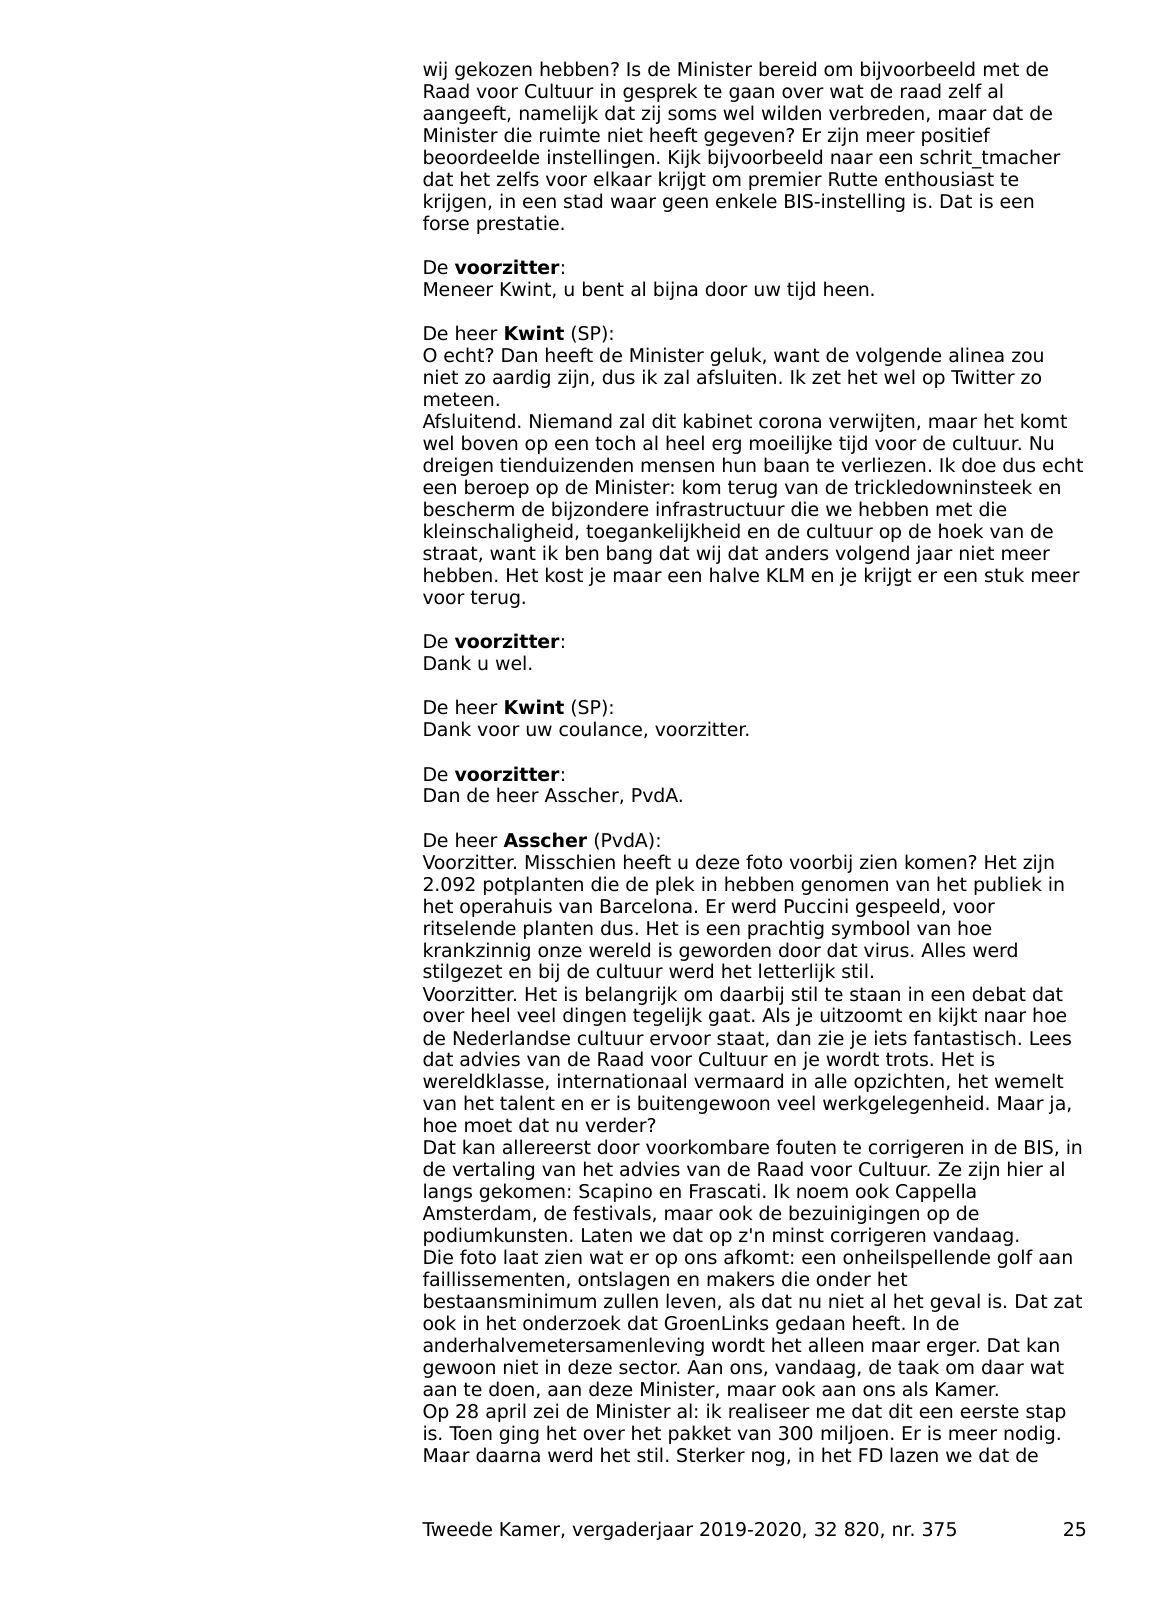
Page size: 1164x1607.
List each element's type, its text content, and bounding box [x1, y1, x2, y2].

text Voorzitter. Het is belangrijk om daarbij stil te staan in een debat dat over heel veel dingen tegelijk gaat. Als je uitzoomt en kijkt naar hoe de Nederlandse cultuur ervoor staat, dan zie je iets fantastisch. Lees dat advies van de Raad voor Cultuur en je wordt trots. Het is wereldklasse, internationaal vermaard in alle opzichten, het wemelt van het talent en er is buitengewoon veel werkgelegenheid. Maar ja, hoe moet dat nu verder? [422, 983, 1087, 1137]
text De voorzitter: [422, 763, 1087, 785]
text wij gekozen hebben? Is de Minister bereid om bijvoorbeeld met de Raad voor Cultuur in gesprek te gaan over wat de raad zelf al aangeeft, namelijk dat zij soms wel wilden verbreden, maar dat de Minister die ruimte niet heeft gegeven? Er zijn meer positief beoordeelde instellingen. Kijk bijvoorbeeld naar een schrit_tmacher dat het zelfs voor elkaar krijgt om premier Rutte enthousiast te krijgen, in een stad waar geen enkele BIS-instelling is. Dat is een forse prestatie. [422, 59, 1087, 235]
text De heer Kwint (SP): [422, 697, 1087, 719]
text Dan de heer Asscher, PvdA. [422, 785, 1087, 807]
text Meneer Kwint, u bent al bijna door uw tijd heen. [422, 279, 1087, 301]
text Voorzitter. Misschien heeft u deze foto voorbij zien komen? Het zijn 2.092 potplanten die de plek in hebben genomen van het publiek in het operahuis van Barcelona. Er werd Puccini gespeeld, voor ritselende planten dus. Het is een prachtig symbool van hoe krankzinnig onze wereld is geworden door dat virus. Alles werd stilgezet en bij de cultuur werd het letterlijk stil. [422, 852, 1087, 983]
text De heer Kwint (SP): [422, 323, 1087, 345]
text De heer Asscher (PvdA): [422, 829, 1087, 852]
text Dank voor uw coulance, voorzitter. [422, 719, 1087, 741]
text Die foto laat zien wat er op ons afkomt: een onheilspellende golf aan faillissementen, ontslagen en makers die onder het bestaansminimum zullen leven, als dat nu niet al het geval is. Dat zat ook in het onderzoek dat GroenLinks gedaan heeft. In de anderhalvemetersamenleving wordt het alleen maar erger. Dat kan gewoon niet in deze sector. Aan ons, vandaag, de taak om daar wat aan te doen, aan deze Minister, maar ook aan ons als Kamer. [422, 1247, 1087, 1401]
text Afsluitend. Niemand zal dit kabinet corona verwijten, maar het komt wel boven op een toch al heel erg moeilijke tijd voor de cultuur. Nu dreigen tienduizenden mensen hun baan te verliezen. Ik doe dus echt een beroep op de Minister: kom terug van de trickledowninsteek en bescherm de bijzondere infrastructuur die we hebben met die kleinschaligheid, toegankelijkheid en de cultuur op de hoek van de straat, want ik ben bang dat wij dat anders volgend jaar niet meer hebben. Het kost je maar een halve KLM en je krijgt er een stuk meer voor terug. [422, 411, 1087, 609]
text De voorzitter: [422, 631, 1087, 653]
text O echt? Dan heeft de Minister geluk, want de volgende alinea zou niet zo aardig zijn, dus ik zal afsluiten. Ik zet het wel op Twitter zo meteen. [422, 345, 1087, 411]
text Dank u wel. [422, 653, 1087, 675]
text Dat kan allereerst door voorkombare fouten te corrigeren in de BIS, in de vertaling van het advies van de Raad voor Cultuur. Ze zijn hier al langs gekomen: Scapino en Frascati. Ik noem ook Cappella Amsterdam, de festivals, maar ook de bezuinigingen op de podiumkunsten. Laten we dat op z'n minst corrigeren vandaag. [422, 1137, 1087, 1247]
text Op 28 april zei de Minister al: ik realiseer me dat dit een eerste stap is. Toen ging het over het pakket van 300 miljoen. Er is meer nodig. Maar daarna werd het stil. Sterker nog, in het FD lazen we dat de [422, 1401, 1087, 1467]
text De voorzitter: [422, 257, 1087, 279]
